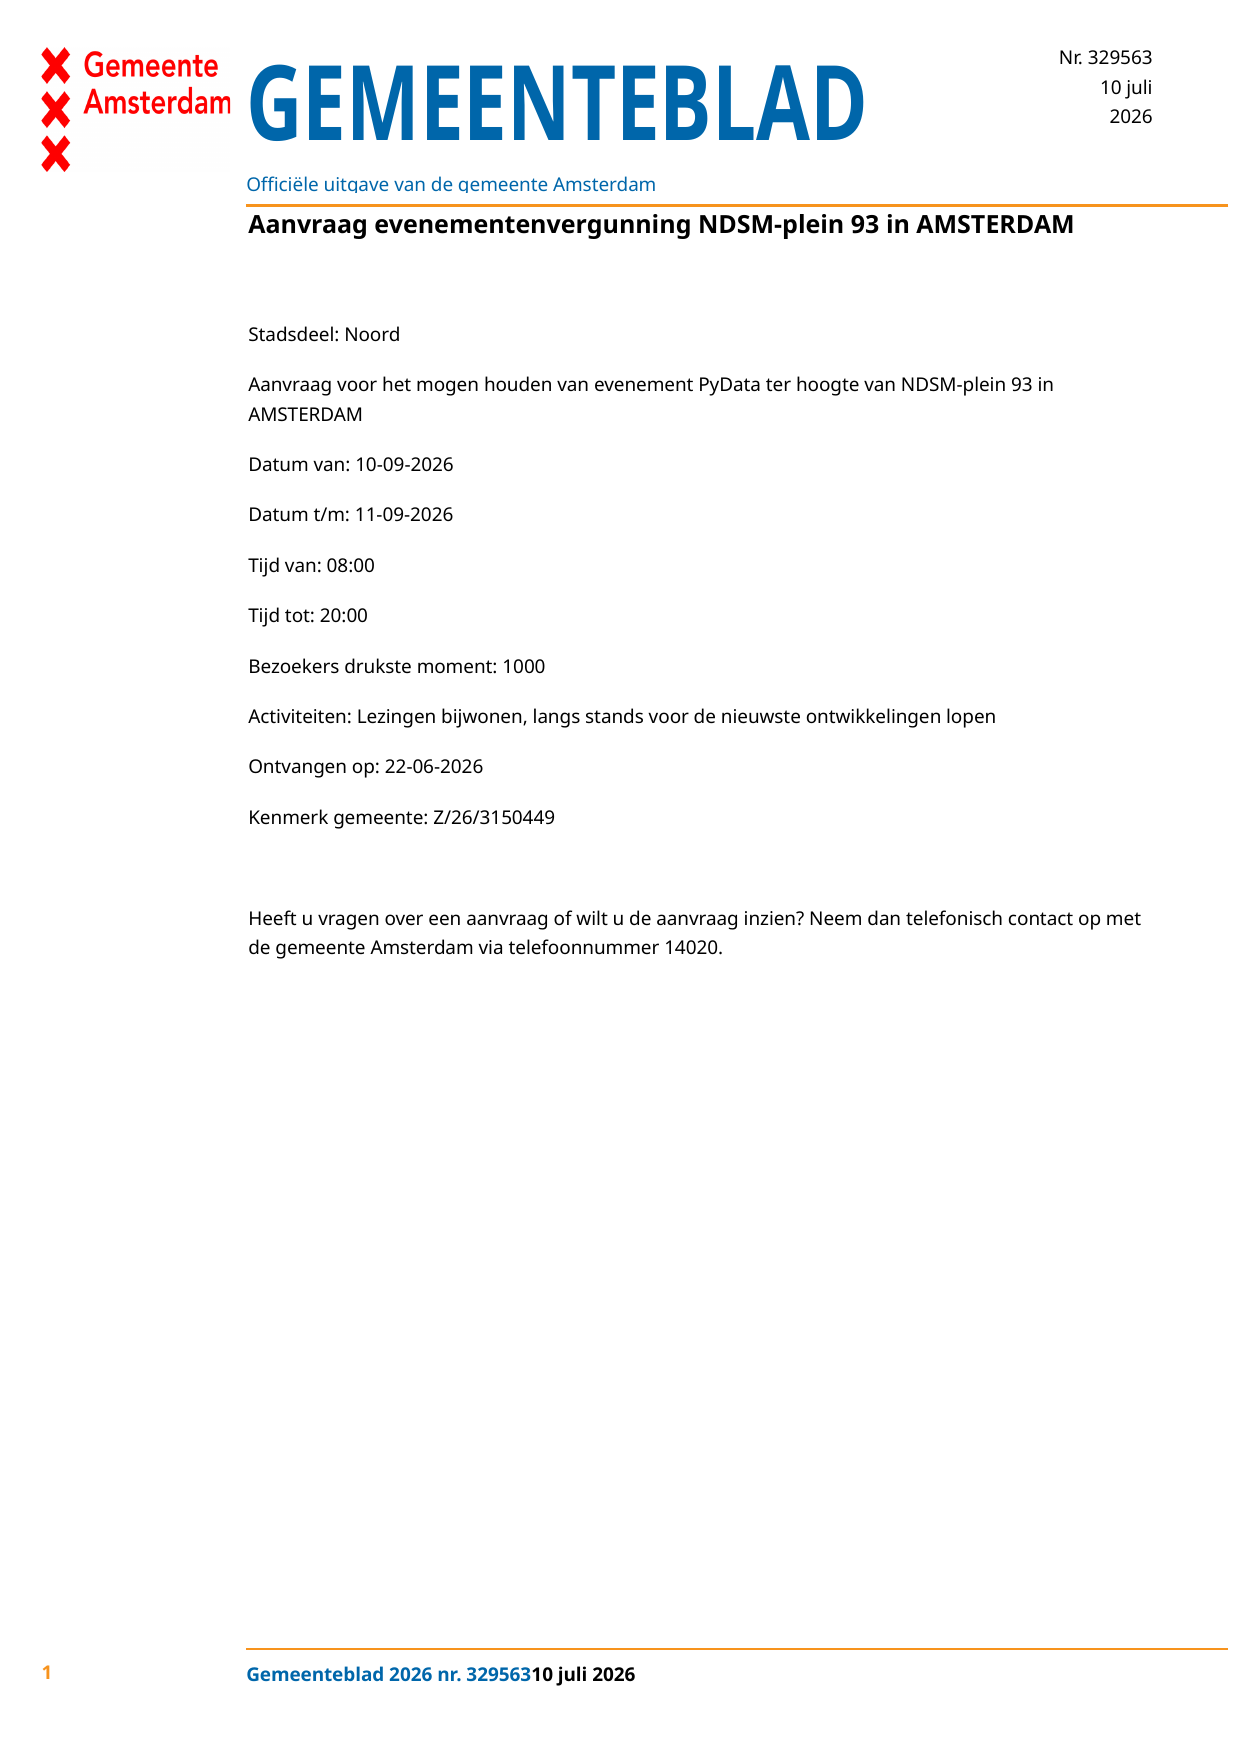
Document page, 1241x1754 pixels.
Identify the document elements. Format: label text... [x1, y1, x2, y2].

text Tijd van: 08:00 [248, 552, 1152, 578]
text Kenmerk gemeente: Z/26/3150449 [248, 804, 1152, 830]
text Aanvraag voor het mogen houden van evenement PyData ter hoogte van NDSM-plein 93 in AMSTERDAM [248, 371, 1152, 426]
text Tijd tot: 20:00 [248, 602, 1152, 628]
text Ontvangen op: 22-06-2026 [248, 754, 1152, 779]
picture [41, 47, 231, 172]
text Aanvraag evenementenvergunning NDSM-plein 93 in AMSTERDAM [248, 207, 1152, 241]
text Stadsdeel: Noord [248, 321, 1152, 346]
text Datum t/m: 11-09-2026 [248, 502, 1152, 527]
text Activiteiten: Lezingen bijwonen, langs stands voor de nieuwste ontwikkelingen lopen [248, 703, 1152, 729]
text Datum van: 10-09-2026 [248, 451, 1152, 477]
text Bezoekers drukste moment: 1000 [248, 653, 1152, 678]
text Heeft u vragen over een aanvraag of wilt u de aanvraag inzien? Neem dan telefonisch contact op met de gemeente Amsterdam via telefoonnummer 14020. [248, 905, 1152, 960]
